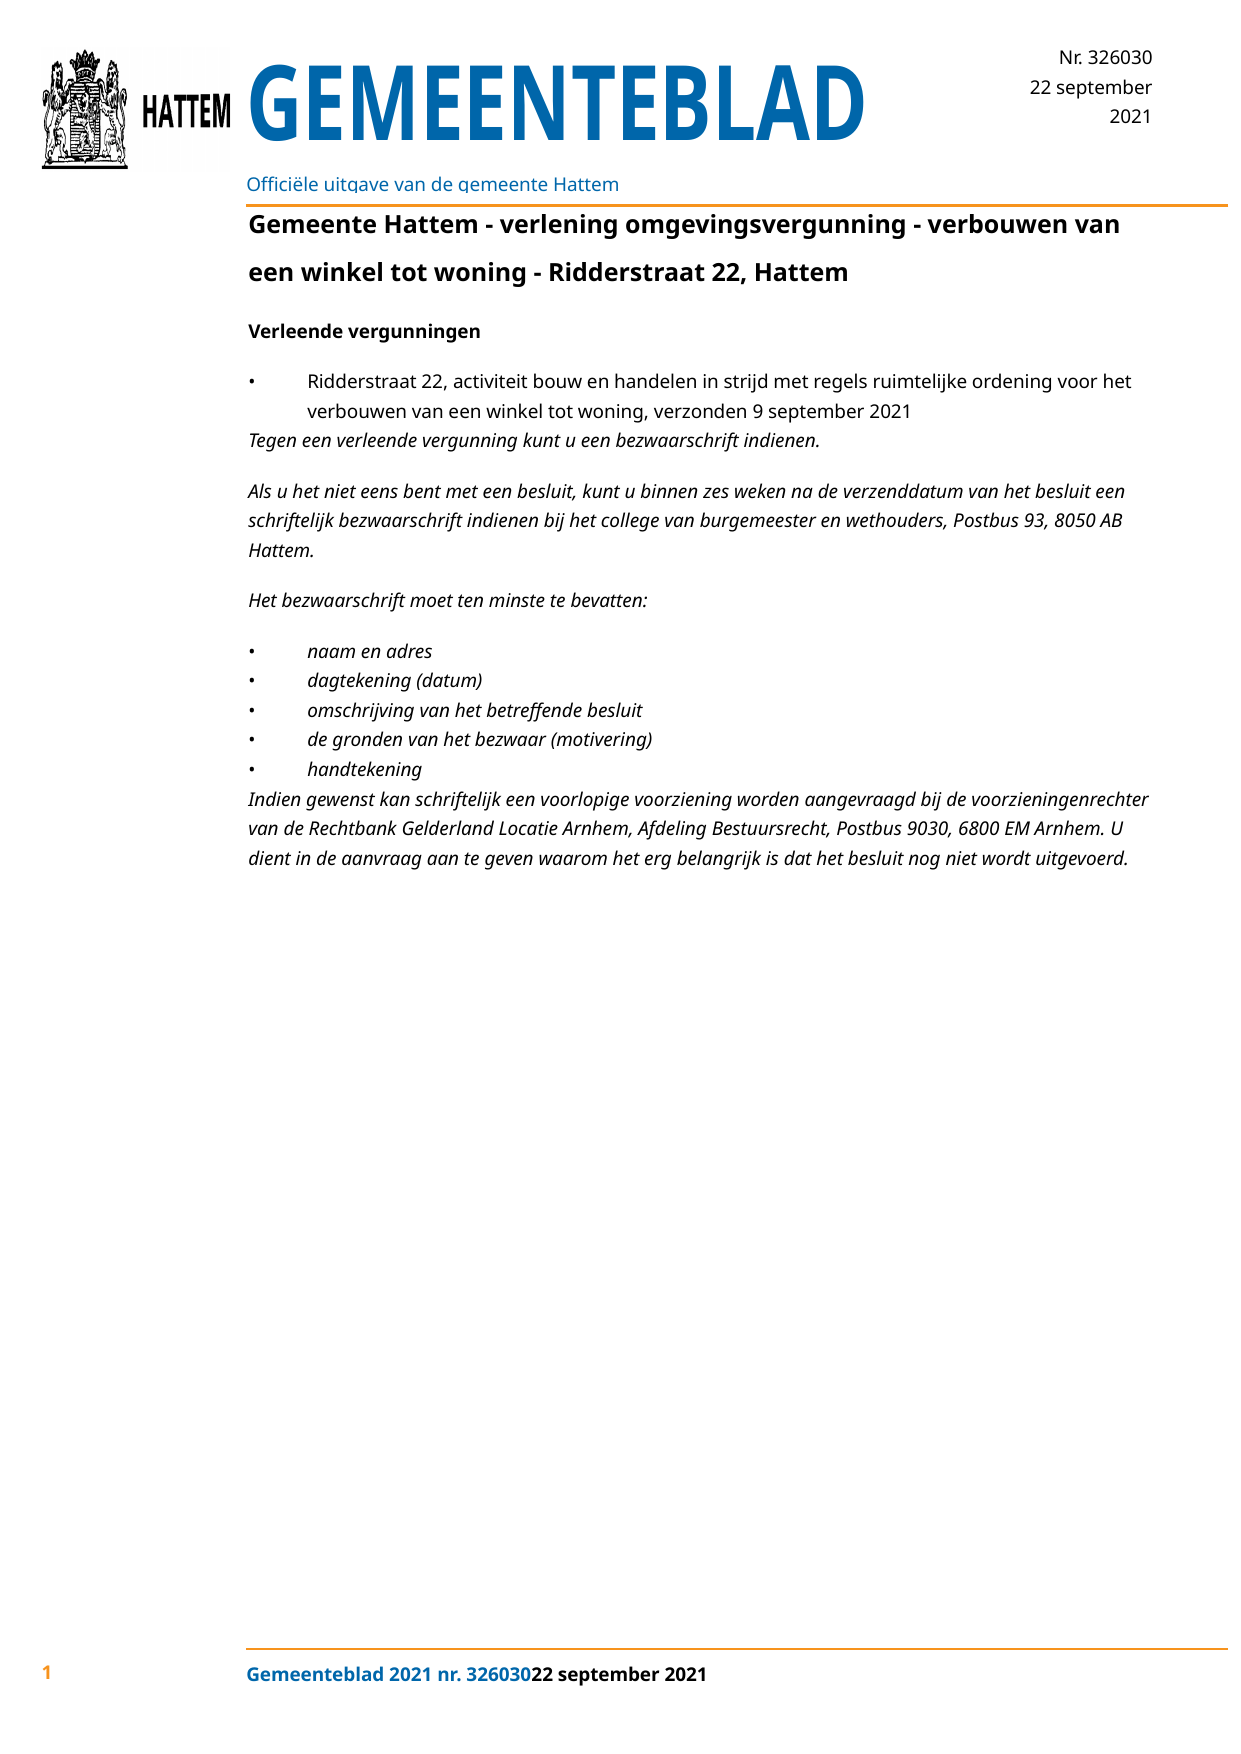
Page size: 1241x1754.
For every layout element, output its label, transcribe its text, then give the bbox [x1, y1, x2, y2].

text Als u het niet eens bent met een besluit, kunt u binnen zes weken na de verzenddatum van het besluit een schriftelijk bezwaarschrift indienen bij het college van burgemeester en wethouders, Postbus 93, 8050 AB Hattem. [248, 478, 1152, 563]
list de gronden van het bezwaar (motivering) [248, 727, 1152, 752]
list dagtekening (datum) [248, 667, 1152, 693]
text Tegen een verleende vergunning kunt u een bezwaarschrift indienen. [248, 427, 1152, 453]
list Ridderstraat 22, activiteit bouw en handelen in strijd met regels ruimtelijke ordening voor het verbouwen van een winkel tot woning, verzonden 9 september 2021 [248, 368, 1152, 424]
list handtekening [248, 756, 1152, 782]
list naam en adres [248, 638, 1152, 664]
text Indien gewenst kan schriftelijk een voorlopige voorziening worden aangevraagd bij de voorzieningenrechter van de Rechtbank Gelderland Locatie Arnhem, Afdeling Bestuursrecht, Postbus 9030, 6800 EM Arnhem. U dient in de aanvraag aan te geven waarom het erg belangrijk is dat het besluit nog niet wordt uitgevoerd. [248, 786, 1152, 871]
picture [41, 47, 231, 172]
text Het bezwaarschrift moet ten minste te bevatten: [248, 587, 1152, 613]
text Verleende vergunningen [248, 318, 1152, 344]
list omschrijving van het betreffende besluit [248, 697, 1152, 723]
text Gemeente Hattem - verlening omgevingsvergunning - verbouwen van een winkel tot woning - Ridderstraat 22, Hattem [248, 207, 1152, 288]
